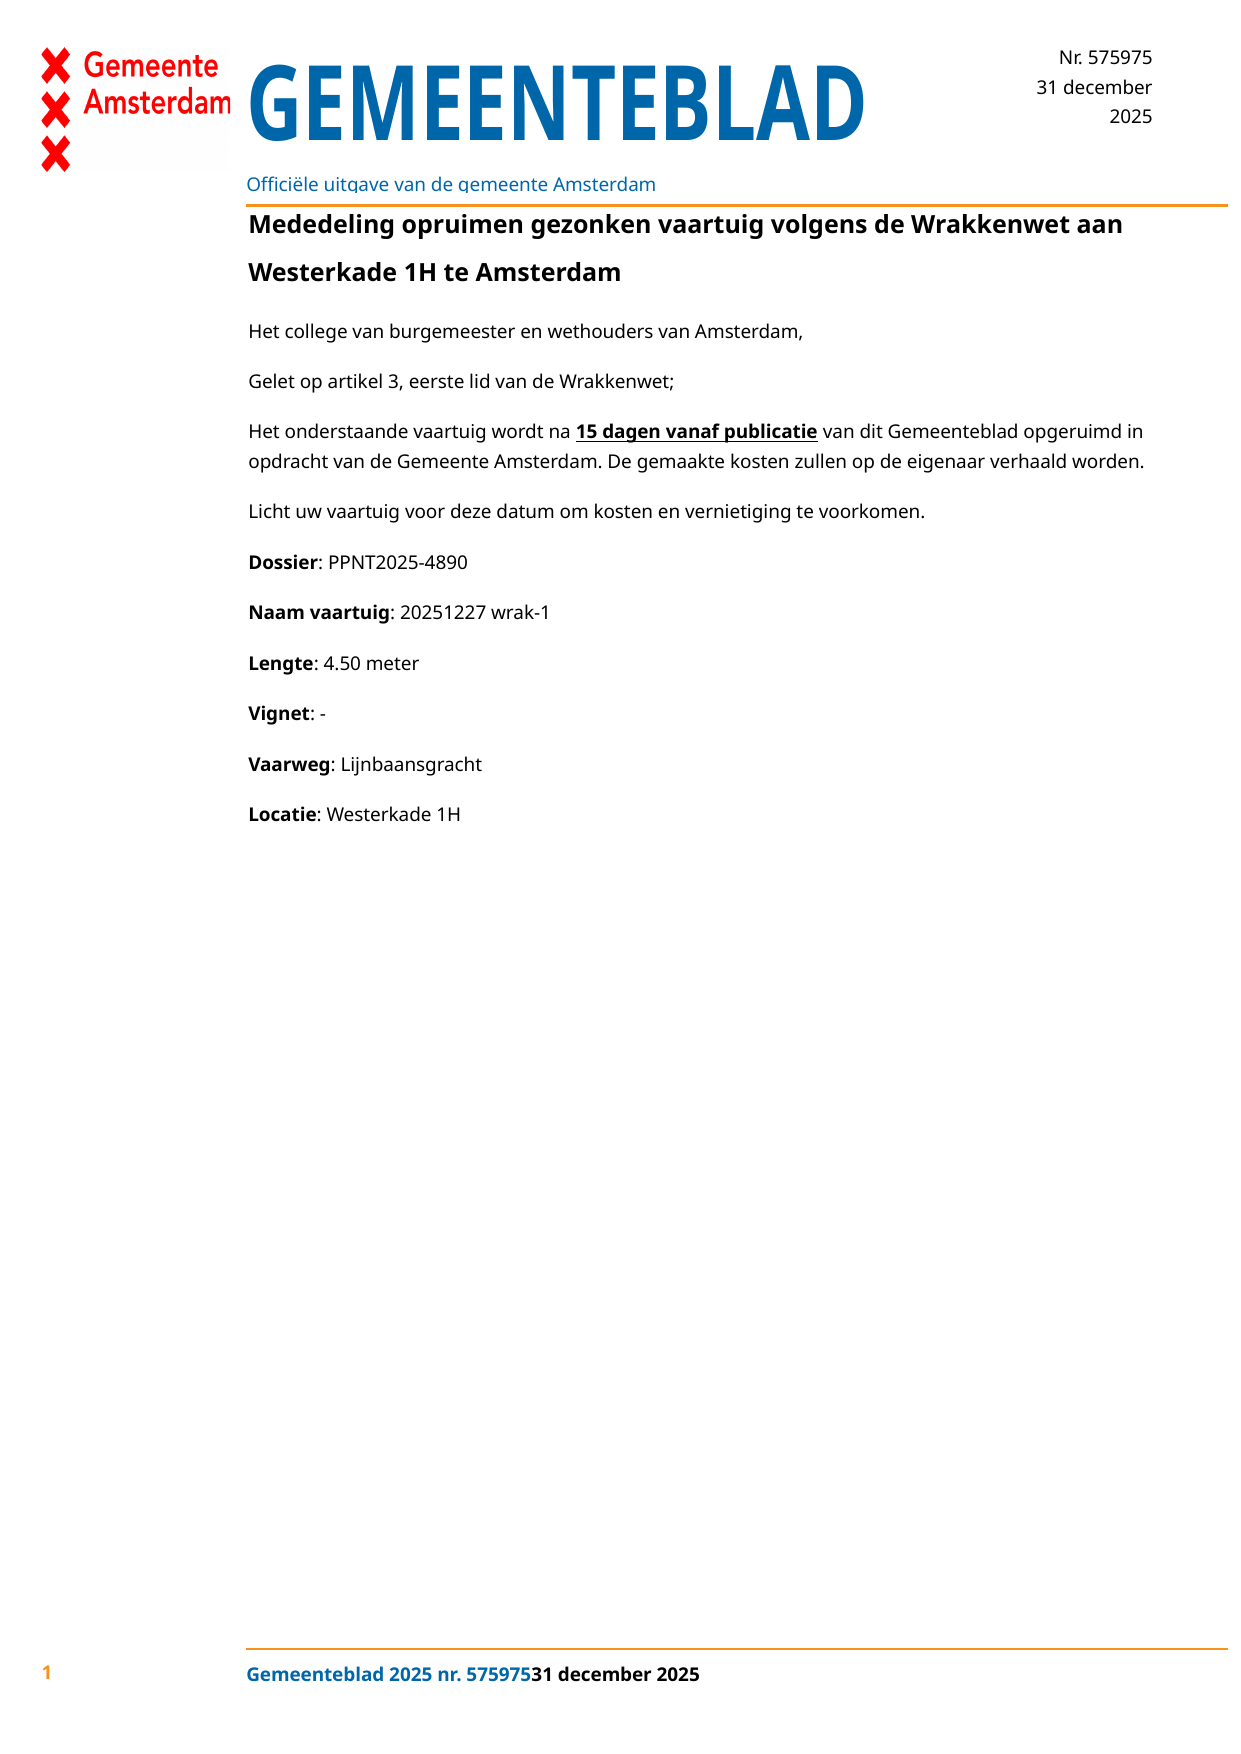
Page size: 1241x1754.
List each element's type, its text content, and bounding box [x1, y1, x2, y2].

text Het college van burgemeester en wethouders van Amsterdam, [248, 318, 1152, 344]
picture [41, 47, 231, 172]
text Locatie: Westerkade 1H [248, 801, 1152, 827]
text Gelet op artikel 3, eerste lid van de Wrakkenwet; [248, 368, 1152, 394]
text Licht uw vaartuig voor deze datum om kosten en vernietiging te voorkomen. [248, 499, 1152, 524]
text Naam vaartuig: 20251227 wrak-1 [248, 599, 1152, 625]
text Vignet: - [248, 700, 1152, 726]
text Mededeling opruimen gezonken vaartuig volgens de Wrakkenwet aan Westerkade 1H te Amsterdam [248, 207, 1152, 288]
text Het onderstaande vaartuig wordt na 15 dagen vanaf publicatie van dit Gemeenteblad opgeruimd in opdracht van de Gemeente Amsterdam. De gemaakte kosten zullen op de eigenaar verhaald worden. [248, 419, 1152, 474]
text Dossier: PPNT2025-4890 [248, 549, 1152, 575]
text Lengte: 4.50 meter [248, 650, 1152, 676]
text Vaarweg: Lijnbaansgracht [248, 751, 1152, 777]
